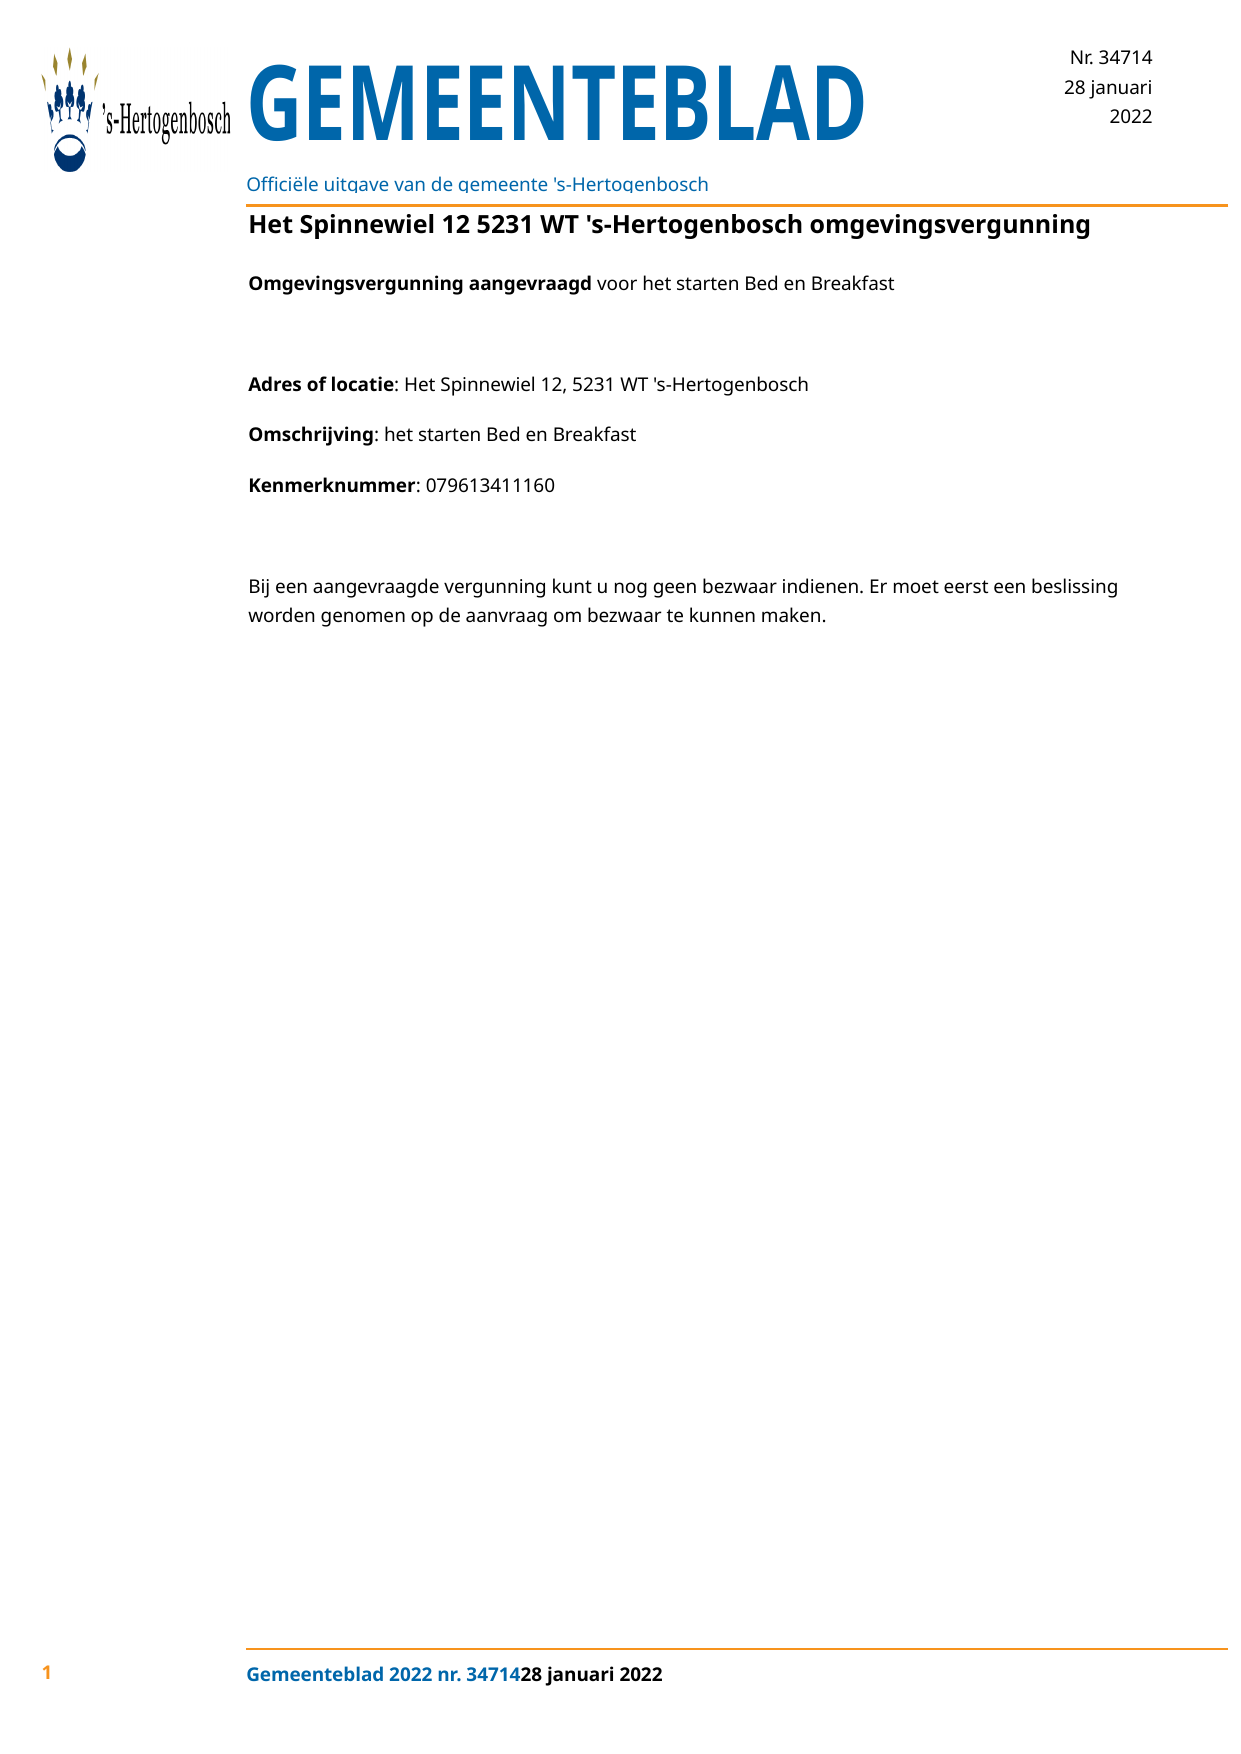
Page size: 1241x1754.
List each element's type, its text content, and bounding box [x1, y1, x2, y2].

picture [41, 47, 231, 172]
text Het Spinnewiel 12 5231 WT 's-Hertogenbosch omgevingsvergunning [248, 207, 1152, 241]
text Bij een aangevraagde vergunning kunt u nog geen bezwaar indienen. Er moet eerst een beslissing worden genomen op de aanvraag om bezwaar te kunnen maken. [248, 573, 1152, 628]
text Omgevingsvergunning aangevraagd voor het starten Bed en Breakfast [248, 270, 1152, 296]
text Omschrijving: het starten Bed en Breakfast [248, 422, 1152, 447]
text Adres of locatie: Het Spinnewiel 12, 5231 WT 's-Hertogenbosch [248, 371, 1152, 397]
text Kenmerknummer: 079613411160 [248, 472, 1152, 498]
